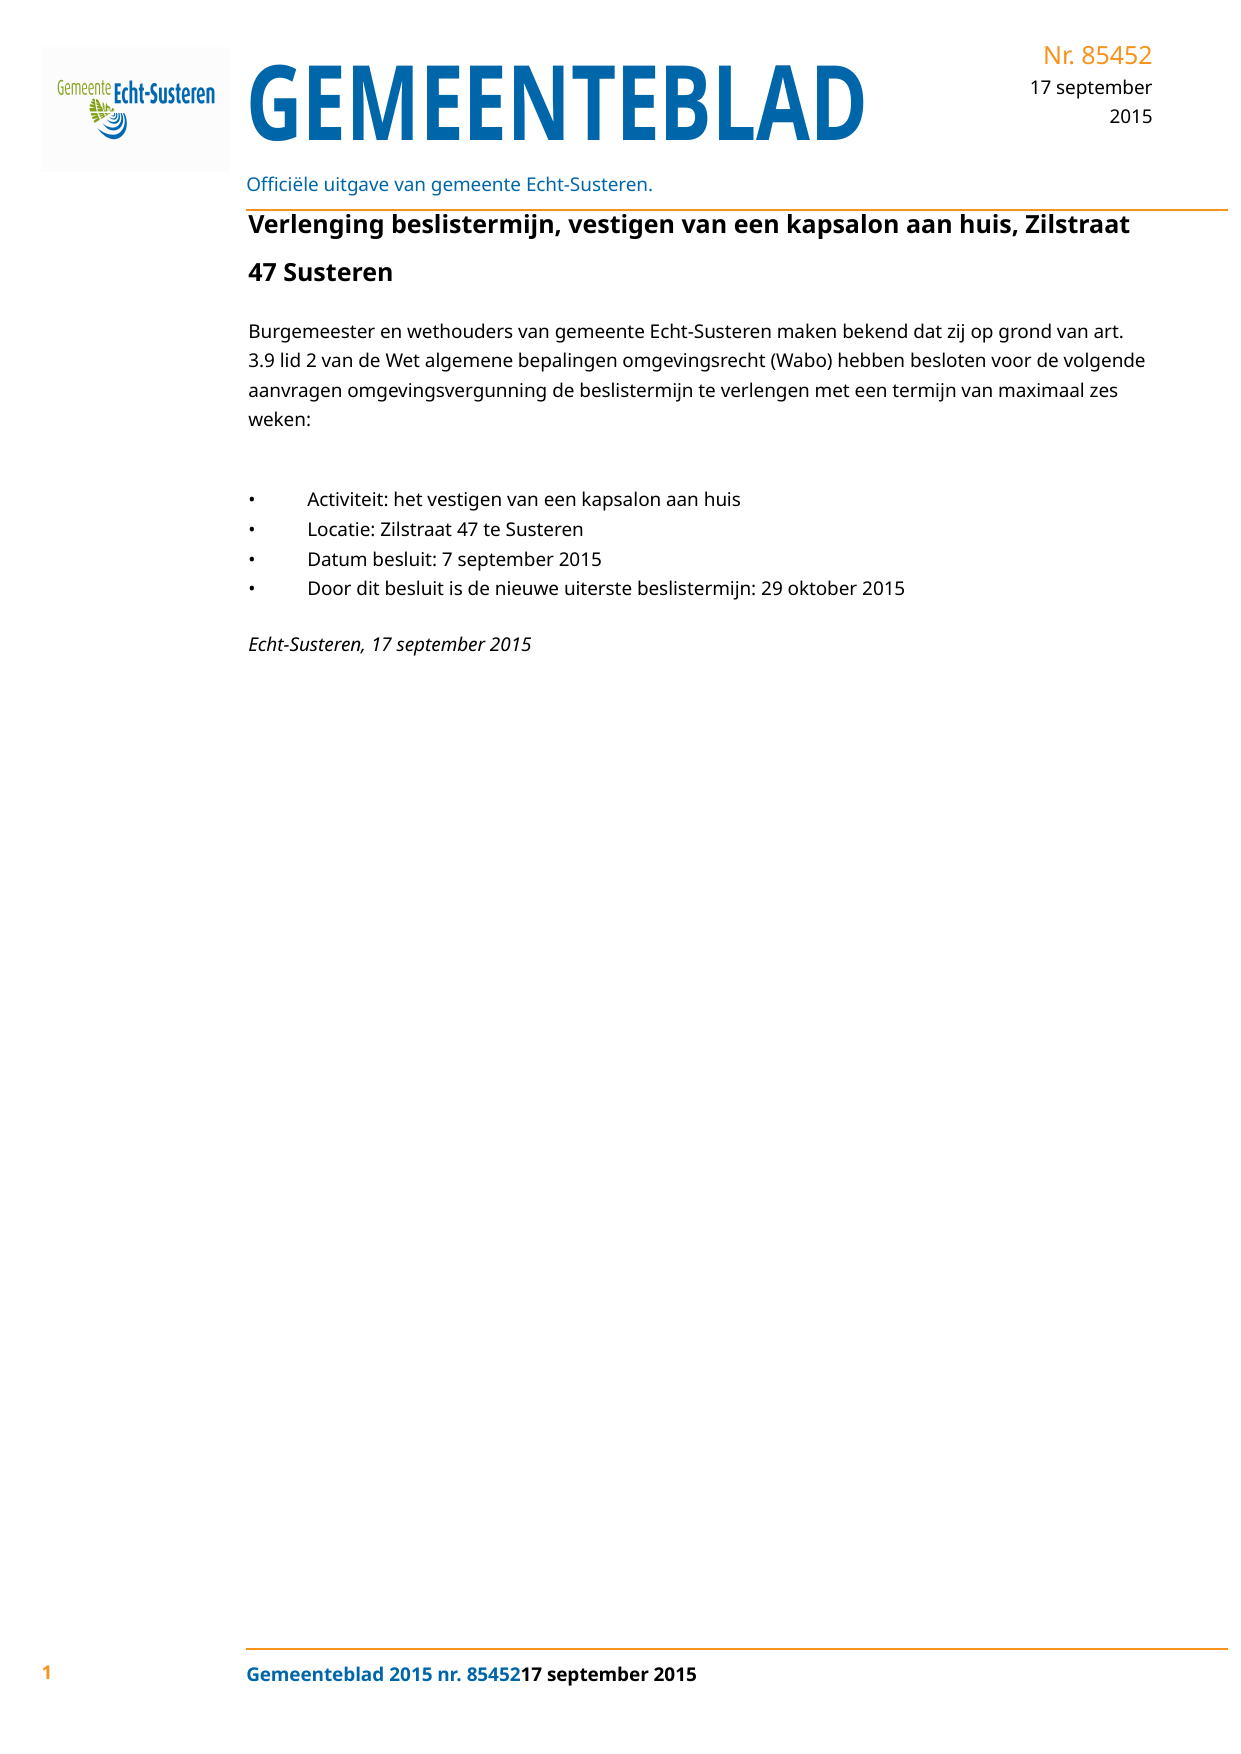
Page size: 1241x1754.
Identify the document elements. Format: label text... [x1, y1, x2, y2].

text Verlenging beslistermijn, vestigen van een kapsalon aan huis, Zilstraat 47 Susteren [248, 211, 1152, 288]
list Datum besluit: 7 september 2015 [248, 546, 1152, 572]
list Locatie: Zilstraat 47 te Susteren [248, 516, 1152, 542]
text Burgemeester en wethouders van gemeente Echt-Susteren maken bekend dat zij op grond van art. 3.9 lid 2 van de Wet algemene bepalingen omgevingsrecht (Wabo) hebben besloten voor de volgende aanvragen omgevingsvergunning de beslistermijn te verlengen met een termijn van maximaal zes weken: [248, 318, 1152, 432]
text Echt-Susteren, 17 september 2015 [248, 631, 1152, 656]
list Activiteit: het vestigen van een kapsalon aan huis [248, 487, 1152, 512]
picture [41, 47, 231, 172]
list Door dit besluit is de nieuwe uiterste beslistermijn: 29 oktober 2015 [248, 575, 1152, 601]
